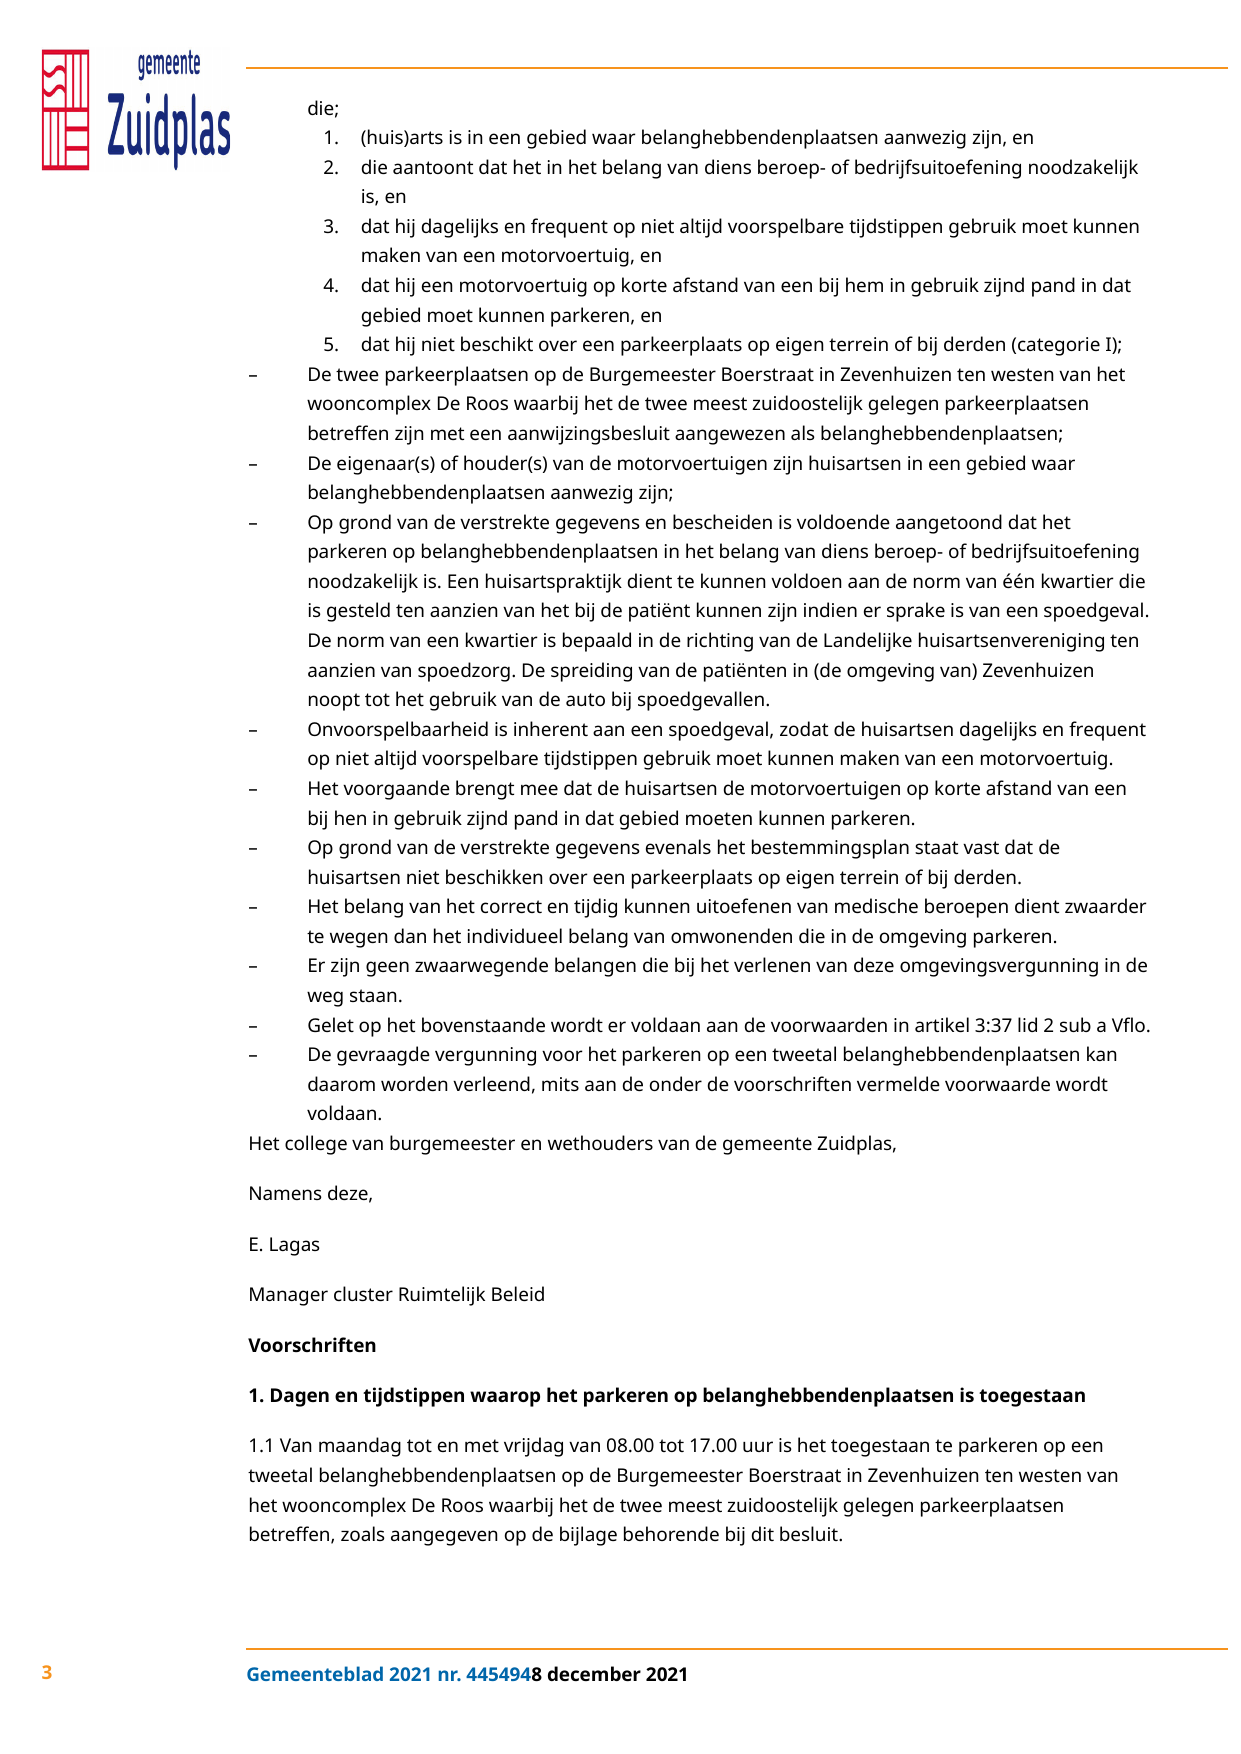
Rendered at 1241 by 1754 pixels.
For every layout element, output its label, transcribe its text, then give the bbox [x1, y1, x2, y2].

list Het voorgaande brengt mee dat de huisartsen de motorvoertuigen op korte afstand van een bij hen in gebruik zijnd pand in dat gebied moeten kunnen parkeren. [248, 775, 1152, 831]
text Manager cluster Ruimtelijk Beleid [248, 1281, 1152, 1307]
list De eigenaar(s) of houder(s) van de motorvoertuigen zijn huisartsen in een gebied waar belanghebbendenplaatsen aanwezig zijn; [248, 450, 1152, 505]
text E. Lagas [248, 1231, 1152, 1257]
list die; [248, 95, 1152, 121]
list Op grond van de verstrekte gegevens en bescheiden is voldoende aangetoond dat het parkeren op belanghebbendenplaatsen in het belang van diens beroep- of bedrijfsuitoefening noodzakelijk is. Een huisartspraktijk dient te kunnen voldoen aan de norm van één kwartier die is gesteld ten aanzien van het bij de patiënt kunnen zijn indien er sprake is van een spoedgeval. De norm van een kwartier is bepaald in de richting van de Landelijke huisartsenvereniging ten aanzien van spoedzorg. De spreiding van de patiënten in (de omgeving van) Zevenhuizen noopt tot het gebruik van de auto bij spoedgevallen. [248, 509, 1152, 712]
text Het college van burgemeester en wethouders van de gemeente Zuidplas, [248, 1130, 1152, 1156]
list De twee parkeerplaatsen op de Burgemeester Boerstraat in Zevenhuizen ten westen van het wooncomplex De Roos waarbij het de twee meest zuidoostelijk gelegen parkeerplaatsen betreffen zijn met een aanwijzingsbesluit aangewezen als belanghebbendenplaatsen; [248, 361, 1152, 446]
list (huis)arts is in een gebied waar belanghebbendenplaatsen aanwezig zijn, en [323, 124, 1152, 150]
list dat hij niet beschikt over een parkeerplaats op eigen terrein of bij derden (categorie I); [323, 331, 1152, 357]
text 1. Dagen en tijdstippen waarop het parkeren op belanghebbendenplaatsen is toegestaan [248, 1382, 1152, 1408]
list Het belang van het correct en tijdig kunnen uitoefenen van medische beroepen dient zwaarder te wegen dan het individueel belang van omwonenden die in de omgeving parkeren. [248, 893, 1152, 949]
list Er zijn geen zwaarwegende belangen die bij het verlenen van deze omgevingsvergunning in de weg staan. [248, 953, 1152, 1008]
list die aantoont dat het in het belang van diens beroep- of bedrijfsuitoefening noodzakelijk is, en [323, 154, 1152, 209]
text Voorschriften [248, 1332, 1152, 1358]
list dat hij dagelijks en frequent op niet altijd voorspelbare tijdstippen gebruik moet kunnen maken van een motorvoertuig, en [323, 213, 1152, 268]
list De gevraagde vergunning voor het parkeren op een tweetal belanghebbendenplaatsen kan daarom worden verleend, mits aan de onder de voorschriften vermelde voorwaarde wordt voldaan. [248, 1041, 1152, 1126]
list Gelet op het bovenstaande wordt er voldaan aan de voorwaarden in artikel 3:37 lid 2 sub a Vflo. [248, 1012, 1152, 1038]
picture [41, 47, 231, 172]
list Onvoorspelbaarheid is inherent aan een spoedgeval, zodat de huisartsen dagelijks en frequent op niet altijd voorspelbare tijdstippen gebruik moet kunnen maken van een motorvoertuig. [248, 716, 1152, 771]
list Op grond van de verstrekte gegevens evenals het bestemmingsplan staat vast dat de huisartsen niet beschikken over een parkeerplaats op eigen terrein of bij derden. [248, 834, 1152, 890]
text 1.1 Van maandag tot en met vrijdag van 08.00 tot 17.00 uur is het toegestaan te parkeren op een tweetal belanghebbendenplaatsen op de Burgemeester Boerstraat in Zevenhuizen ten westen van het wooncomplex De Roos waarbij het de twee meest zuidoostelijk gelegen parkeerplaatsen betreffen, zoals aangegeven op de bijlage behorende bij dit besluit. [248, 1433, 1152, 1547]
list dat hij een motorvoertuig op korte afstand van een bij hem in gebruik zijnd pand in dat gebied moet kunnen parkeren, en [323, 272, 1152, 328]
text Namens deze, [248, 1181, 1152, 1206]
